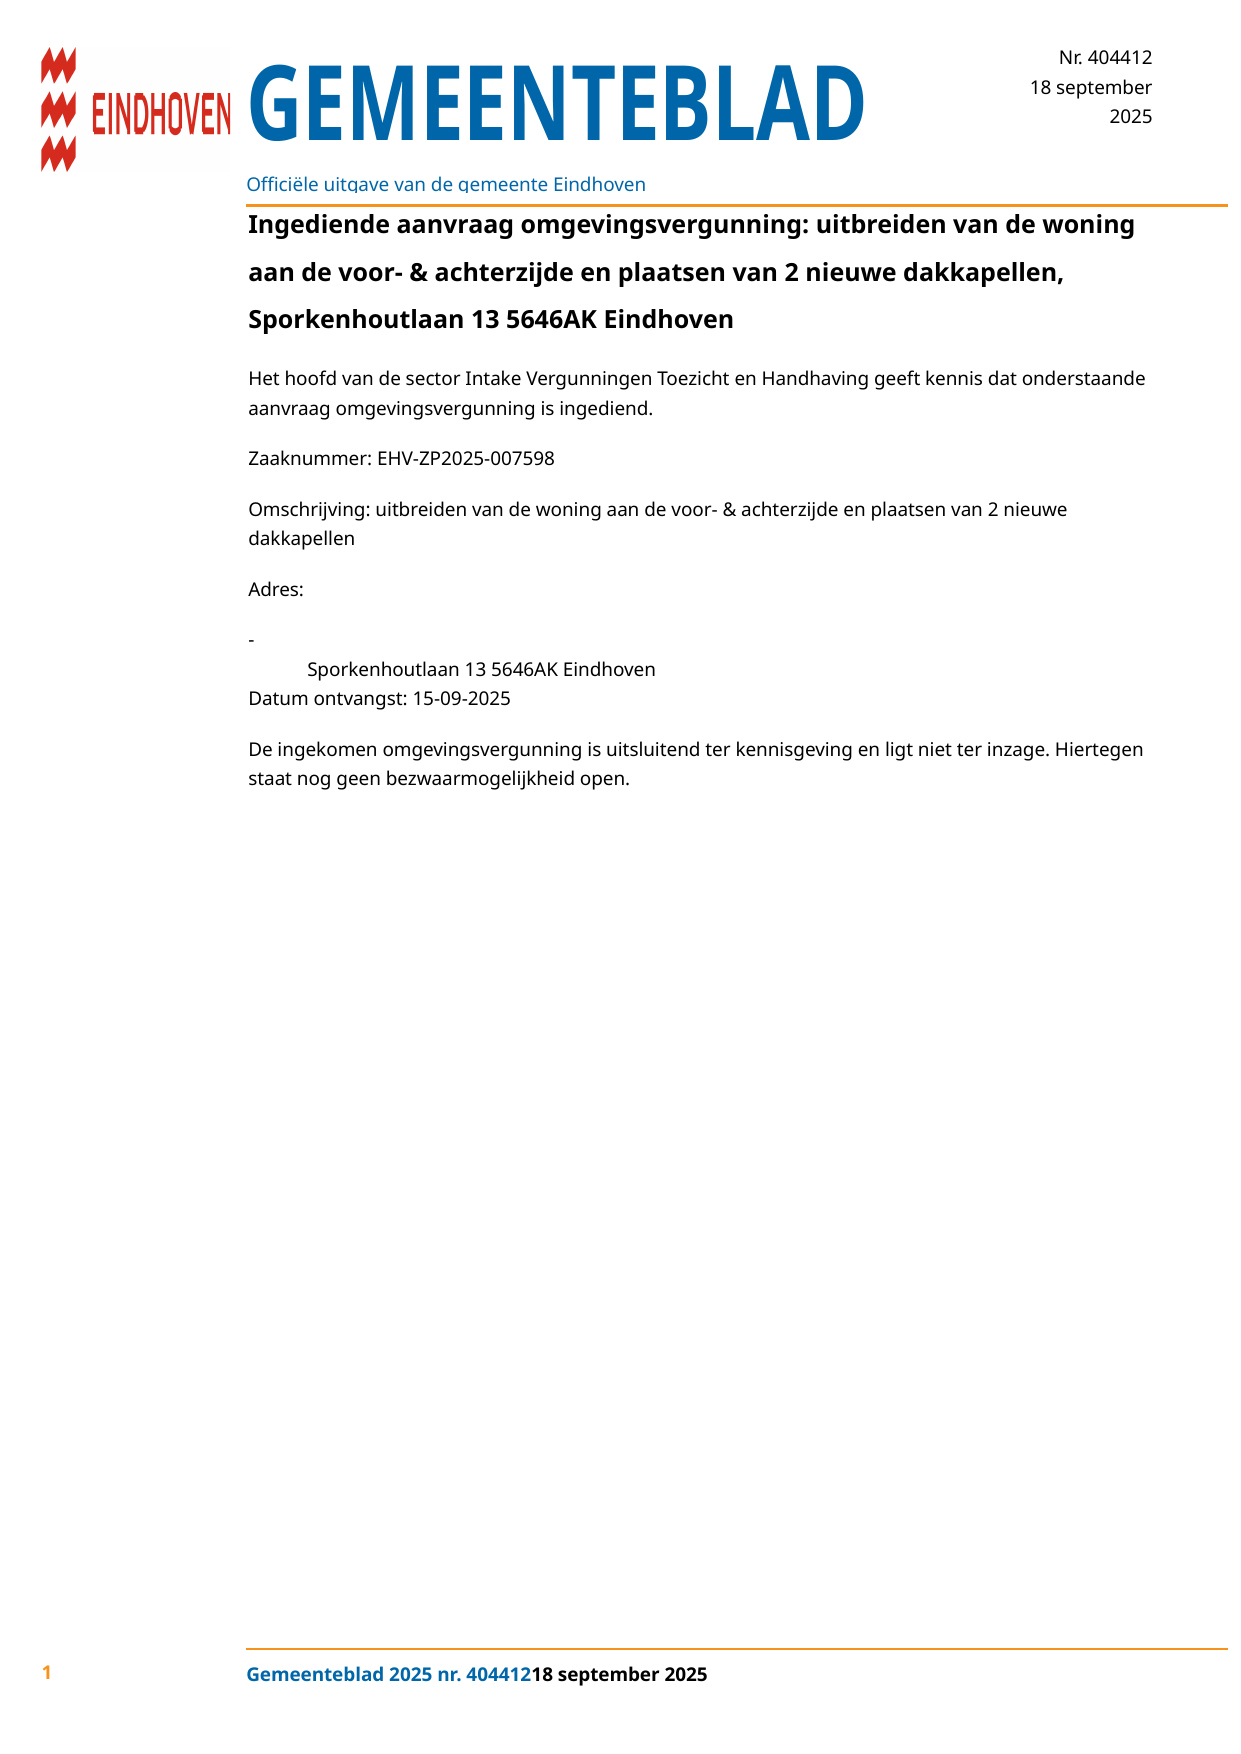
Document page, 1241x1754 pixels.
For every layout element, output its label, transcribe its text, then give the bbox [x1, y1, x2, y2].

text Datum ontvangst: 15-09-2025 [248, 686, 1152, 711]
picture [41, 47, 231, 172]
text Adres: [248, 576, 1152, 602]
text Ingediende aanvraag omgevingsvergunning: uitbreiden van de woning aan de voor- & achterzijde en plaatsen van 2 nieuwe dakkapellen, Sporkenhoutlaan 13 5646AK Eindhoven [248, 207, 1152, 336]
list Sporkenhoutlaan 13 5646AK Eindhoven [248, 656, 1152, 682]
text Zaaknummer: EHV-ZP2025-007598 [248, 446, 1152, 471]
text De ingekomen omgevingsvergunning is uitsluitend ter kennisgeving en ligt niet ter inzage. Hiertegen staat nog geen bezwaarmogelijkheid open. [248, 736, 1152, 791]
text Het hoofd van de sector Intake Vergunningen Toezicht en Handhaving geeft kennis dat onderstaande aanvraag omgevingsvergunning is ingediend. [248, 366, 1152, 421]
text Omschrijving: uitbreiden van de woning aan de voor- & achterzijde en plaatsen van 2 nieuwe dakkapellen [248, 496, 1152, 551]
